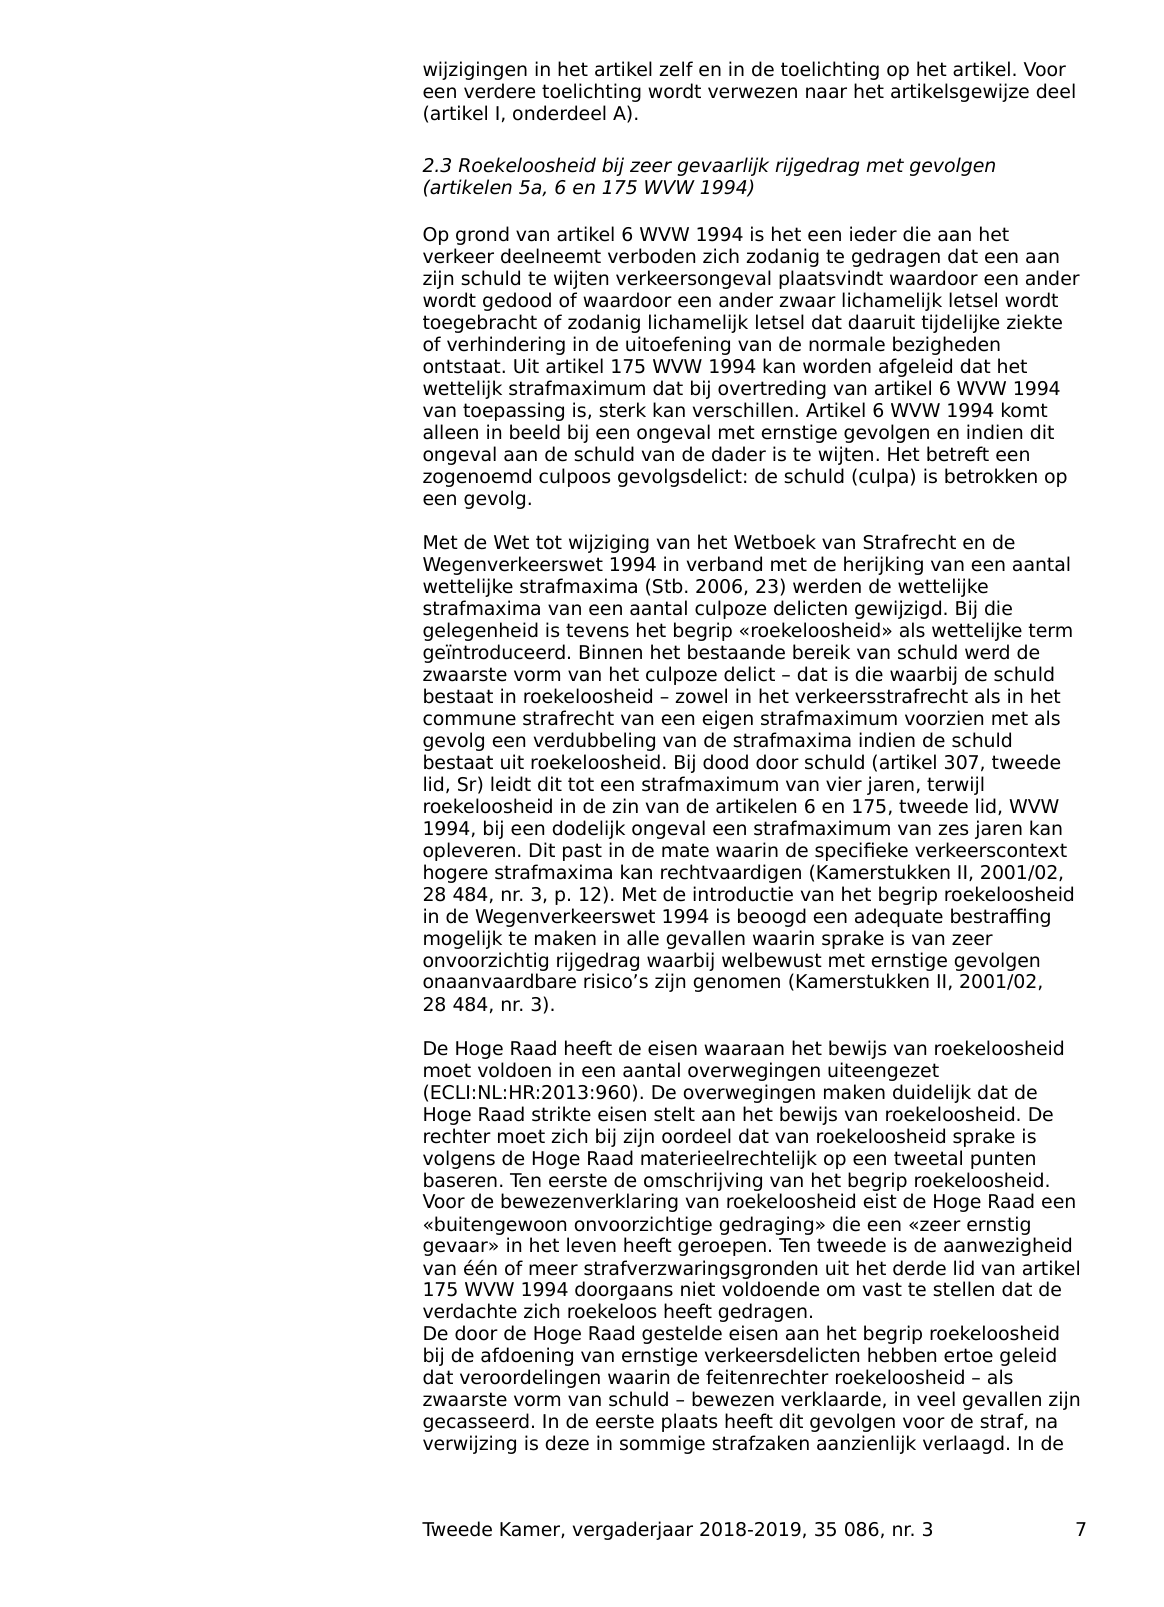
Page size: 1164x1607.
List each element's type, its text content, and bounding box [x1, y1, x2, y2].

text De Hoge Raad heeft de eisen waaraan het bewijs van roekeloosheid moet voldoen in een aantal overwegingen uiteengezet (ECLI:NL:HR:2013:960). De overwegingen maken duidelijk dat de Hoge Raad strikte eisen stelt aan het bewijs van roekeloosheid. De rechter moet zich bij zijn oordeel dat van roekeloosheid sprake is volgens de Hoge Raad materieelrechtelijk op een tweetal punten baseren. Ten eerste de omschrijving van het begrip roekeloosheid. Voor de bewezenverklaring van roekeloosheid eist de Hoge Raad een «buitengewoon onvoorzichtige gedraging» die een «zeer ernstig gevaar» in het leven heeft geroepen. Ten tweede is de aanwezigheid van één of meer strafverzwaringsgronden uit het derde lid van artikel 175 WVW 1994 doorgaans niet voldoende om vast te stellen dat de verdachte zich roekeloos heeft gedragen. [422, 1038, 1087, 1323]
text Op grond van artikel 6 WVW 1994 is het een ieder die aan het verkeer deelneemt verboden zich zodanig te gedragen dat een aan zijn schuld te wijten verkeersongeval plaatsvindt waardoor een ander wordt gedood of waardoor een ander zwaar lichamelijk letsel wordt toegebracht of zodanig lichamelijk letsel dat daaruit tijdelijke ziekte of verhindering in de uitoefening van de normale bezigheden ontstaat. Uit artikel 175 WVW 1994 kan worden afgeleid dat het wettelijk strafmaximum dat bij overtreding van artikel 6 WVW 1994 van toepassing is, sterk kan verschillen. Artikel 6 WVW 1994 komt alleen in beeld bij een ongeval met ernstige gevolgen en indien dit ongeval aan de schuld van de dader is te wijten. Het betreft een zogenoemd culpoos gevolgsdelict: de schuld (culpa) is betrokken op een gevolg. [422, 224, 1087, 510]
text De door de Hoge Raad gestelde eisen aan het begrip roekeloosheid bij de afdoening van ernstige verkeersdelicten hebben ertoe geleid dat veroordelingen waarin de feitenrechter roekeloosheid – als zwaarste vorm van schuld – bewezen verklaarde, in veel gevallen zijn gecasseerd. In de eerste plaats heeft dit gevolgen voor de straf, na verwijzing is deze in sommige strafzaken aanzienlijk verlaagd. In de [422, 1323, 1087, 1455]
text wijzigingen in het artikel zelf en in de toelichting op het artikel. Voor een verdere toelichting wordt verwezen naar het artikelsgewijze deel (artikel I, onderdeel A). [422, 59, 1087, 125]
text Met de Wet tot wijziging van het Wetboek van Strafrecht en de Wegenverkeerswet 1994 in verband met de herijking van een aantal wettelijke strafmaxima (Stb. 2006, 23) werden de wettelijke strafmaxima van een aantal culpoze delicten gewijzigd. Bij die gelegenheid is tevens het begrip «roekeloosheid» als wettelijke term geïntroduceerd. Binnen het bestaande bereik van schuld werd de zwaarste vorm van het culpoze delict – dat is die waarbij de schuld bestaat in roekeloosheid – zowel in het verkeersstrafrecht als in het commune strafrecht van een eigen strafmaximum voorzien met als gevolg een verdubbeling van de strafmaxima indien de schuld bestaat uit roekeloosheid. Bij dood door schuld (artikel 307, tweede lid, Sr) leidt dit tot een strafmaximum van vier jaren, terwijl roekeloosheid in de zin van de artikelen 6 en 175, tweede lid, WVW 1994, bij een dodelijk ongeval een strafmaximum van zes jaren kan opleveren. Dit past in de mate waarin de specifieke verkeerscontext hogere strafmaxima kan rechtvaardigen (Kamerstukken II, 2001/02, 28 484, nr. 3, p. 12). Met de introductie van het begrip roekeloosheid in de Wegenverkeerswet 1994 is beoogd een adequate bestraffing mogelijk te maken in alle gevallen waarin sprake is van zeer onvoorzichtig rijgedrag waarbij welbewust met ernstige gevolgen onaanvaardbare risico’s zijn genomen (Kamerstukken II, 2001/02, 28 484, nr. 3). [422, 532, 1087, 1015]
subtitle 2.3 Roekeloosheid bij zeer gevaarlijk rijgedrag met gevolgen (artikelen 5a, 6 en 175 WVW 1994) [422, 155, 1087, 199]
